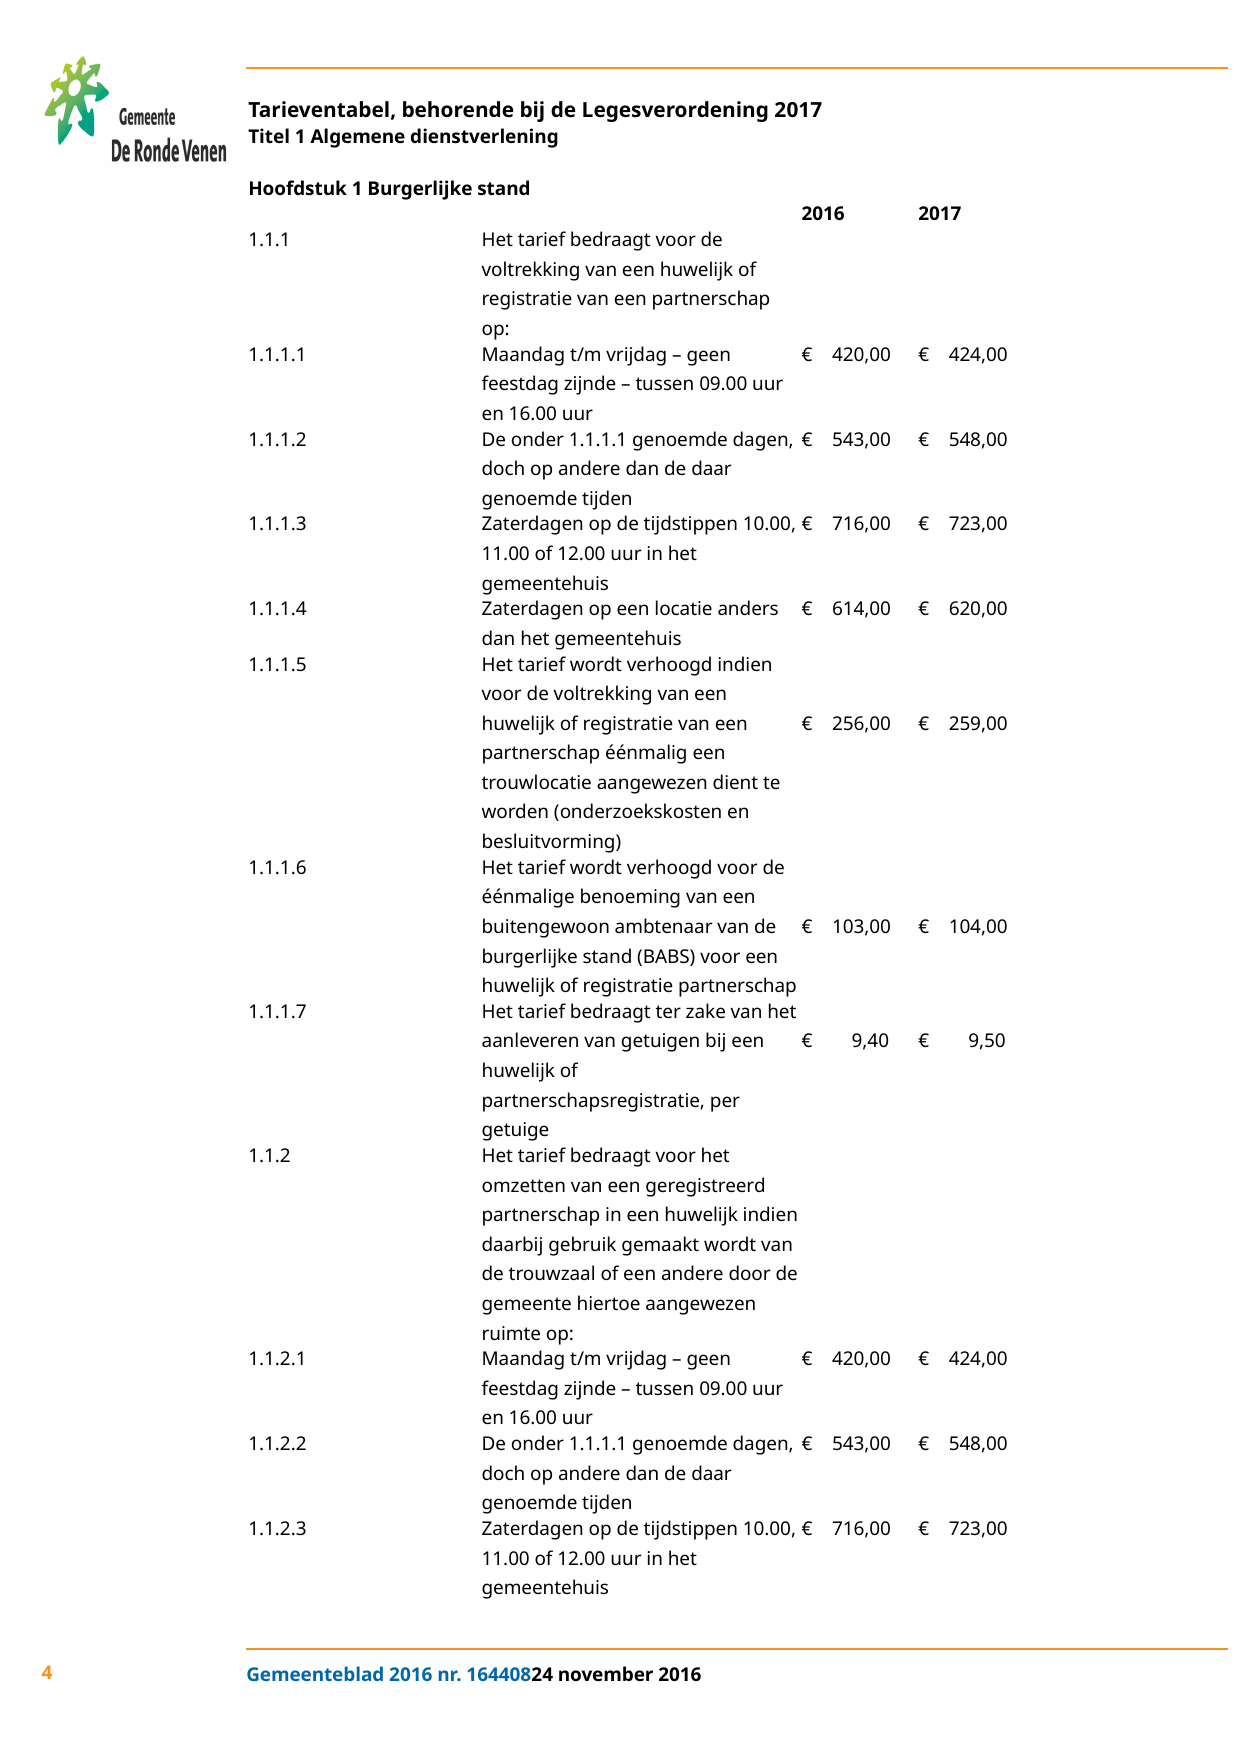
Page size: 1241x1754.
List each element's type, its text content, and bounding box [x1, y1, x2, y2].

table_cell De onder 1.1.1.1 genoemde dagen, doch op andere dan de daar genoemde tijden [481, 426, 801, 511]
table_cell € 548,00 [918, 426, 1152, 511]
table_cell 2016 [801, 201, 918, 226]
table_cell 1.1.1.6 [248, 854, 481, 998]
table_cell [248, 149, 365, 175]
table_cell [918, 1142, 1152, 1345]
table_cell 2017 [918, 201, 1152, 226]
table_cell € 9,40 [801, 998, 918, 1142]
table_cell [481, 201, 801, 226]
table_cell Het tarief bedraagt ter zake van het aanleveren van getuigen bij een huwelijk of partnerschapsregistratie, per getuige [481, 998, 801, 1142]
table_cell Zaterdagen op de tijdstippen 10.00, 11.00 of 12.00 uur in het gemeentehuis [481, 1515, 801, 1600]
table_cell € 424,00 [918, 341, 1152, 426]
table_cell € 543,00 [801, 1430, 918, 1515]
table_cell Zaterdagen op de tijdstippen 10.00, 11.00 of 12.00 uur in het gemeentehuis [481, 511, 801, 596]
table_cell € 9,50 [918, 998, 1152, 1142]
table_cell [801, 226, 918, 341]
table_cell 1.1.1.5 [248, 651, 481, 854]
table_cell € 420,00 [801, 341, 918, 426]
table_header [918, 124, 1152, 149]
table_cell Het tarief wordt verhoogd indien voor de voltrekking van een huwelijk of registratie van een partnerschap éénmalig een trouwlocatie aangewezen dient te worden (onderzoekskosten en besluitvorming) [481, 651, 801, 854]
table_cell 1.1.2 [248, 1142, 481, 1345]
table_cell Maandag t/m vrijdag – geen feestdag zijnde – tussen 09.00 uur en 16.00 uur [481, 1345, 801, 1430]
table_cell € 716,00 [801, 1515, 918, 1600]
table_cell Maandag t/m vrijdag – geen feestdag zijnde – tussen 09.00 uur en 16.00 uur [481, 341, 801, 426]
table_cell Het tarief bedraagt voor de voltrekking van een huwelijk of registratie van een partnerschap op: [481, 226, 801, 341]
table_cell € 259,00 [918, 651, 1152, 854]
table_cell 1.1.1.7 [248, 998, 481, 1142]
table_cell € 723,00 [918, 1515, 1152, 1600]
table_cell Zaterdagen op een locatie anders dan het gemeentehuis [481, 596, 801, 651]
table_cell 1.1.2.2 [248, 1430, 481, 1515]
table_cell [918, 149, 1152, 175]
table_cell 1.1.2.3 [248, 1515, 481, 1600]
table_header [801, 124, 918, 149]
table_cell € 620,00 [918, 596, 1152, 651]
table_cell € 420,00 [801, 1345, 918, 1430]
table_cell 1.1.1.3 [248, 511, 481, 596]
table_cell [801, 149, 918, 175]
table_cell € 103,00 [801, 854, 918, 998]
table_cell € 256,00 [801, 651, 918, 854]
table_cell [248, 201, 481, 226]
table_cell De onder 1.1.1.1 genoemde dagen, doch op andere dan de daar genoemde tijden [481, 1430, 801, 1515]
table_cell € 716,00 [801, 511, 918, 596]
picture [41, 47, 231, 172]
table_cell Het tarief bedraagt voor het omzetten van een geregistreerd partnerschap in een huwelijk indien daarbij gebruik gemaakt wordt van de trouwzaal of een andere door de gemeente hiertoe aangewezen ruimte op: [481, 1142, 801, 1345]
table_cell [801, 175, 918, 201]
table_cell € 543,00 [801, 426, 918, 511]
table_cell [918, 175, 1152, 201]
table_cell € 548,00 [918, 1430, 1152, 1515]
table_cell € 104,00 [918, 854, 1152, 998]
table_cell Het tarief wordt verhoogd voor de éénmalige benoeming van een buitengewoon ambtenaar van de burgerlijke stand (BABS) voor een huwelijk of registratie partnerschap [481, 854, 801, 998]
table_cell € 614,00 [801, 596, 918, 651]
table_cell € 424,00 [918, 1345, 1152, 1430]
table_cell 1.1.1.4 [248, 596, 481, 651]
table_cell 1.1.1.2 [248, 426, 481, 511]
table_cell 1.1.2.1 [248, 1345, 481, 1430]
table_cell 1.1.1.1 [248, 341, 481, 426]
table_cell [365, 149, 801, 175]
table_cell [801, 1142, 918, 1345]
text Tarieventabel, behorende bij de Legesverordening 2017 [248, 95, 1152, 123]
table_cell 1.1.1 [248, 226, 481, 341]
table_cell [918, 226, 1152, 341]
table_cell € 723,00 [918, 511, 1152, 596]
table_header Titel 1 Algemene dienstverlening [248, 124, 801, 149]
table_cell Hoofdstuk 1 Burgerlijke stand [248, 175, 801, 201]
